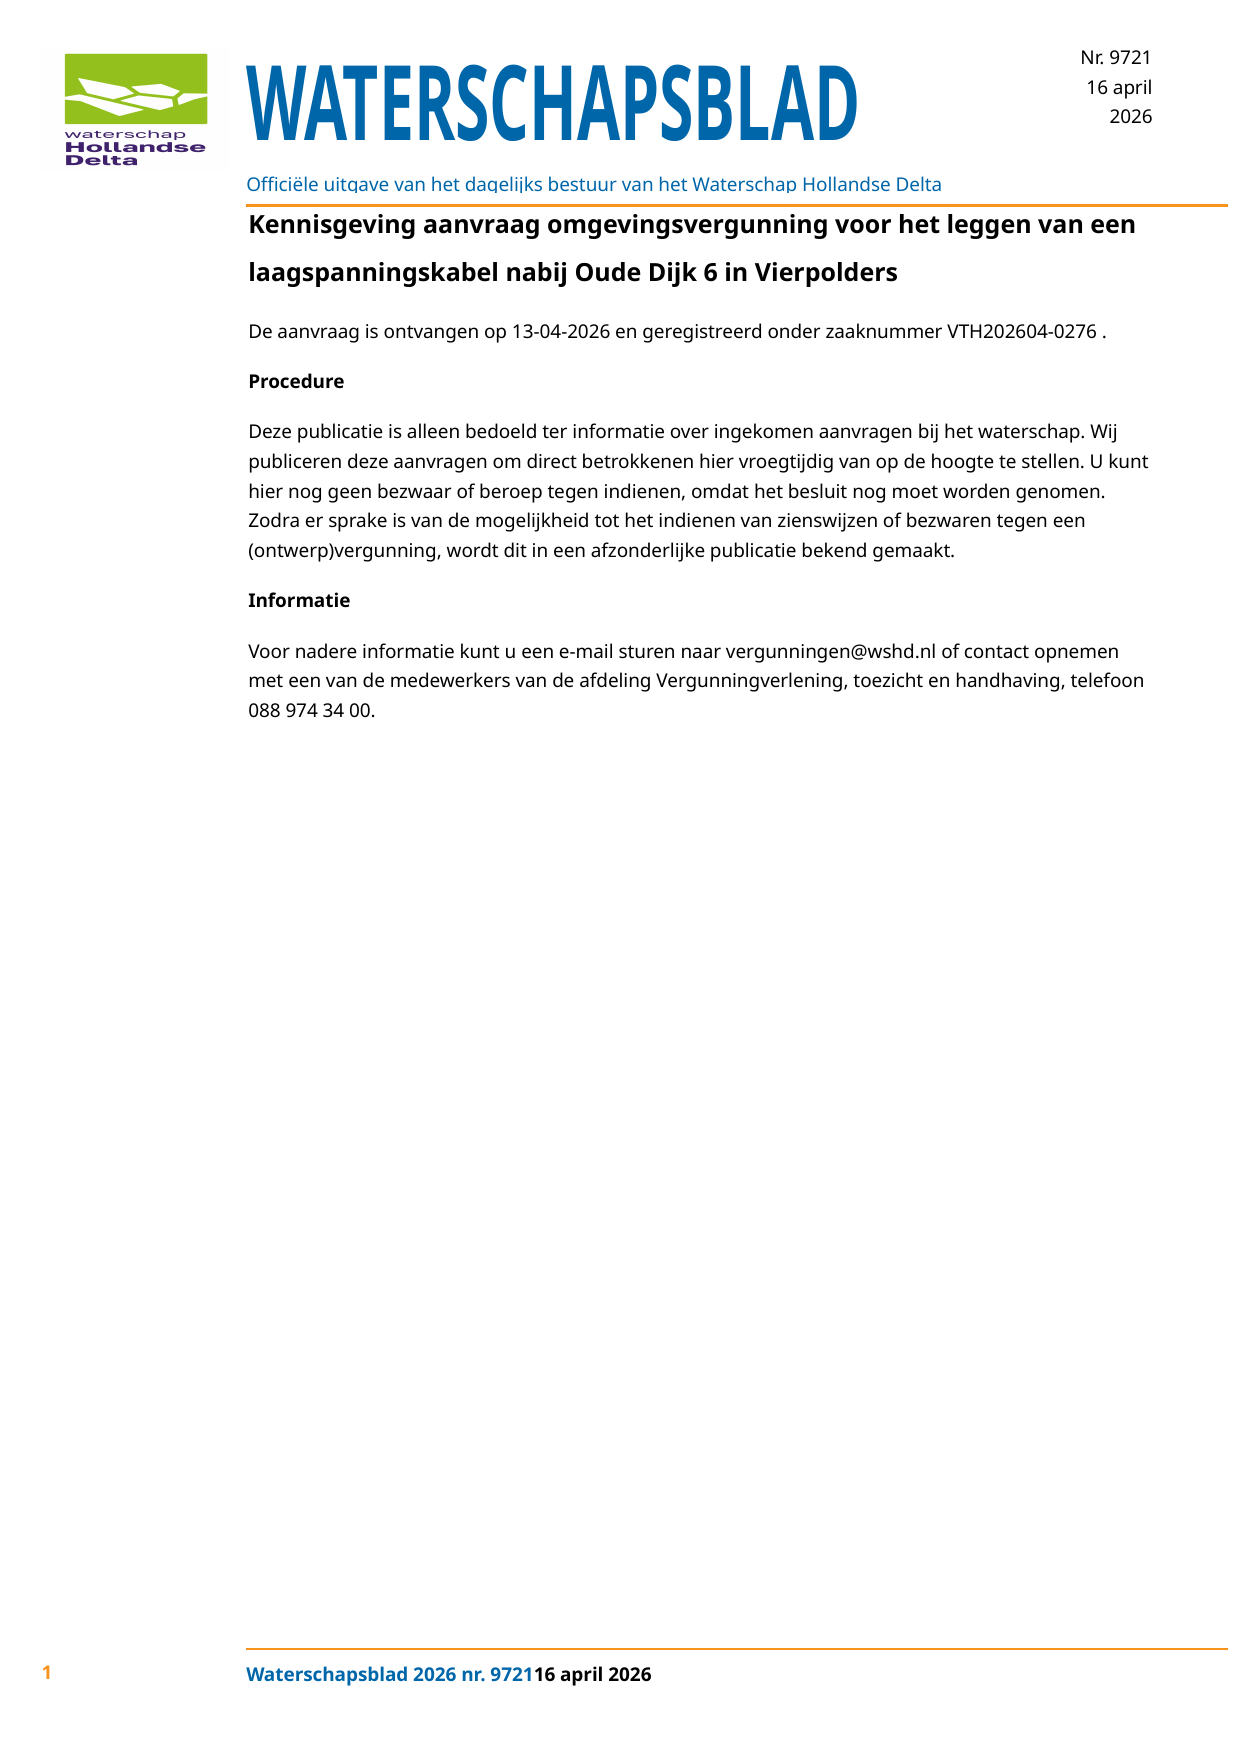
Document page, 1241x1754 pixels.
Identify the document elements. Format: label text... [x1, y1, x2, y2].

text Deze publicatie is alleen bedoeld ter informatie over ingekomen aanvragen bij het waterschap. Wij publiceren deze aanvragen om direct betrokkenen hier vroegtijdig van op de hoogte te stellen. U kunt hier nog geen bezwaar of beroep tegen indienen, omdat het besluit nog moet worden genomen. Zodra er sprake is van de mogelijkheid tot het indienen van zienswijzen of bezwaren tegen een (ontwerp)vergunning, wordt dit in een afzonderlijke publicatie bekend gemaakt. [248, 419, 1152, 563]
text Kennisgeving aanvraag omgevingsvergunning voor het leggen van een laagspanningskabel nabij Oude Dijk 6 in Vierpolders [248, 207, 1152, 288]
text De aanvraag is ontvangen op 13-04-2026 en geregistreerd onder zaaknummer VTH202604-0276 . [248, 318, 1152, 344]
text Procedure [248, 368, 1152, 394]
text Voor nadere informatie kunt u een e-mail sturen naar vergunningen@wshd.nl of contact opnemen met een van de medewerkers van de afdeling Vergunningverlening, toezicht en handhaving, telefoon 088 974 34 00. [248, 638, 1152, 723]
text Informatie [248, 587, 1152, 613]
picture [41, 47, 231, 172]
